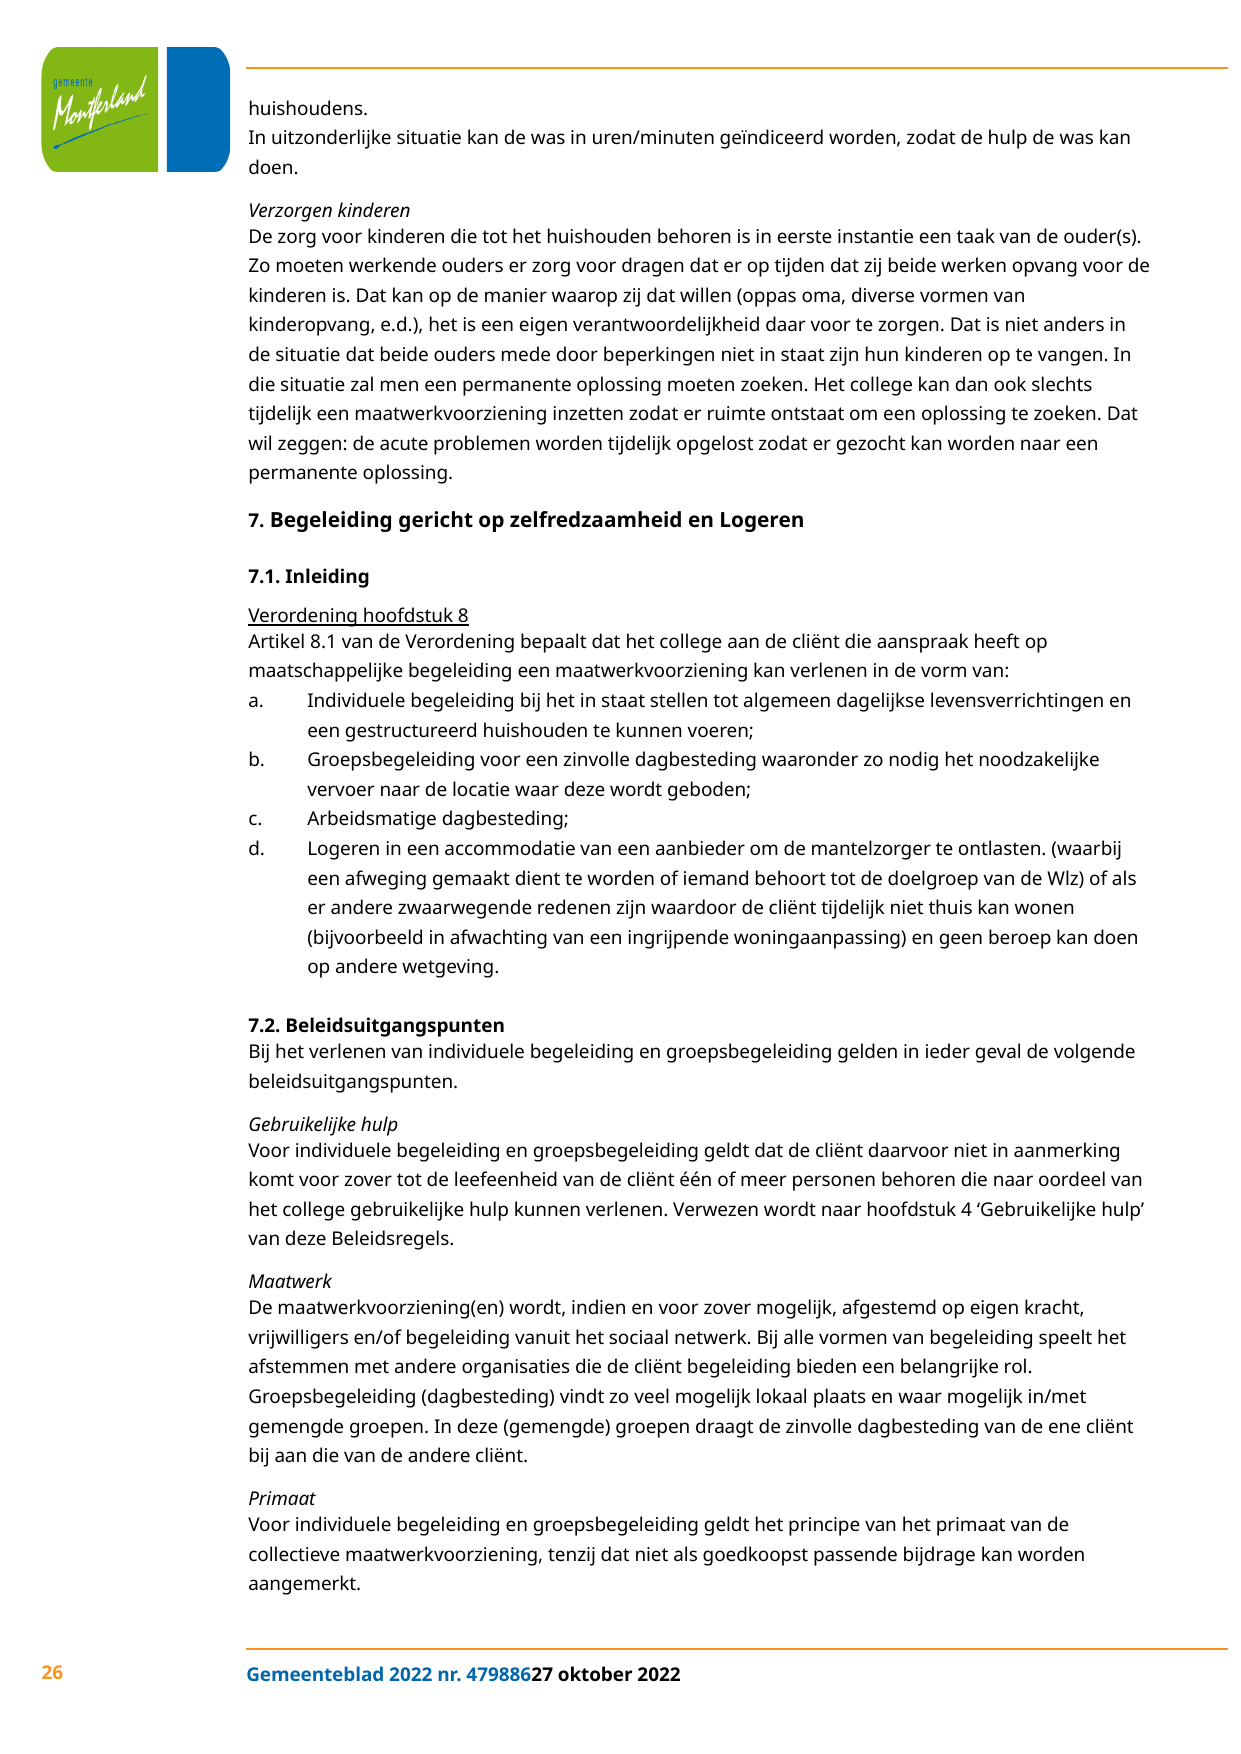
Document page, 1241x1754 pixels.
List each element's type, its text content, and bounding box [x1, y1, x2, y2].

list Individuele begeleiding bij het in staat stellen tot algemeen dagelijkse levensverrichtingen en een gestructureerd huishouden te kunnen voeren; [248, 687, 1152, 743]
list Logeren in een accommodatie van een aanbieder om de mantelzorger te ontlasten. (waarbij een afweging gemaakt dient te worden of iemand behoort tot de doelgroep van de Wlz) of als er andere zwaarwegende redenen zijn waardoor de cliënt tijdelijk niet thuis kan wonen (bijvoorbeeld in afwachting van een ingrijpende woningaanpassing) en geen beroep kan doen op andere wetgeving. [248, 835, 1152, 979]
text Gebruikelijke hulp [248, 1111, 1152, 1137]
text Voor individuele begeleiding en groepsbegeleiding geldt dat de cliënt daarvoor niet in aanmerking komt voor zover tot de leefeenheid van de cliënt één of meer personen behoren die naar oordeel van het college gebruikelijke hulp kunnen verlenen. Verwezen wordt naar hoofdstuk 4 ‘Gebruikelijke hulp’ van deze Beleidsregels. [248, 1137, 1152, 1251]
text Voor individuele begeleiding en groepsbegeleiding geldt het principe van het primaat van de collectieve maatwerkvoorziening, tenzij dat niet als goedkoopst passende bijdrage kan worden aangemerkt. [248, 1511, 1152, 1596]
list Arbeidsmatige dagbesteding; [248, 806, 1152, 831]
text Maatwerk [248, 1269, 1152, 1294]
text huishoudens. [248, 95, 1152, 121]
text De maatwerkvoorziening(en) wordt, indien en voor zover mogelijk, afgestemd op eigen kracht, vrijwilligers en/of begeleiding vanuit het sociaal netwerk. Bij alle vormen van begeleiding speelt het afstemmen met andere organisaties die de cliënt begeleiding bieden een belangrijke rol. Groepsbegeleiding (dagbesteding) vindt zo veel mogelijk lokaal plaats en waar mogelijk in/met gemengde groepen. In deze (gemengde) groepen draagt de zinvolle dagbesteding van de ene cliënt bij aan die van de andere cliënt. [248, 1294, 1152, 1468]
text Primaat [248, 1486, 1152, 1511]
text De zorg voor kinderen die tot het huishouden behoren is in eerste instantie een taak van de ouder(s). Zo moeten werkende ouders er zorg voor dragen dat er op tijden dat zij beide werken opvang voor de kinderen is. Dat kan op de manier waarop zij dat willen (oppas oma, diverse vormen van kinderopvang, e.d.), het is een eigen verantwoordelijkheid daar voor te zorgen. Dat is niet anders in de situatie dat beide ouders mede door beperkingen niet in staat zijn hun kinderen op te vangen. In die situatie zal men een permanente oplossing moeten zoeken. Het college kan dan ook slechts tijdelijk een maatwerkvoorziening inzetten zodat er ruimte ontstaat om een oplossing te zoeken. Dat wil zeggen: de acute problemen worden tijdelijk opgelost zodat er gezocht kan worden naar een permanente oplossing. [248, 223, 1152, 485]
text Verordening hoofdstuk 8 [248, 602, 1152, 628]
text In uitzonderlijke situatie kan de was in uren/minuten geïndiceerd worden, zodat de hulp de was kan doen. [248, 124, 1152, 180]
text 7. Begeleiding gericht op zelfredzaamheid en Logeren [248, 505, 1152, 533]
text Bij het verlenen van individuele begeleiding en groepsbegeleiding gelden in ieder geval de volgende beleidsuitgangspunten. [248, 1038, 1152, 1094]
text Verzorgen kinderen [248, 197, 1152, 223]
text 7.2. Beleidsuitgangspunten [248, 1013, 1152, 1038]
picture [41, 47, 231, 172]
text 7.1. Inleiding [248, 563, 1152, 589]
text Artikel 8.1 van de Verordening bepaalt dat het college aan de cliënt die aanspraak heeft op maatschappelijke begeleiding een maatwerkvoorziening kan verlenen in de vorm van: [248, 628, 1152, 683]
list Groepsbegeleiding voor een zinvolle dagbesteding waaronder zo nodig het noodzakelijke vervoer naar de locatie waar deze wordt geboden; [248, 746, 1152, 802]
